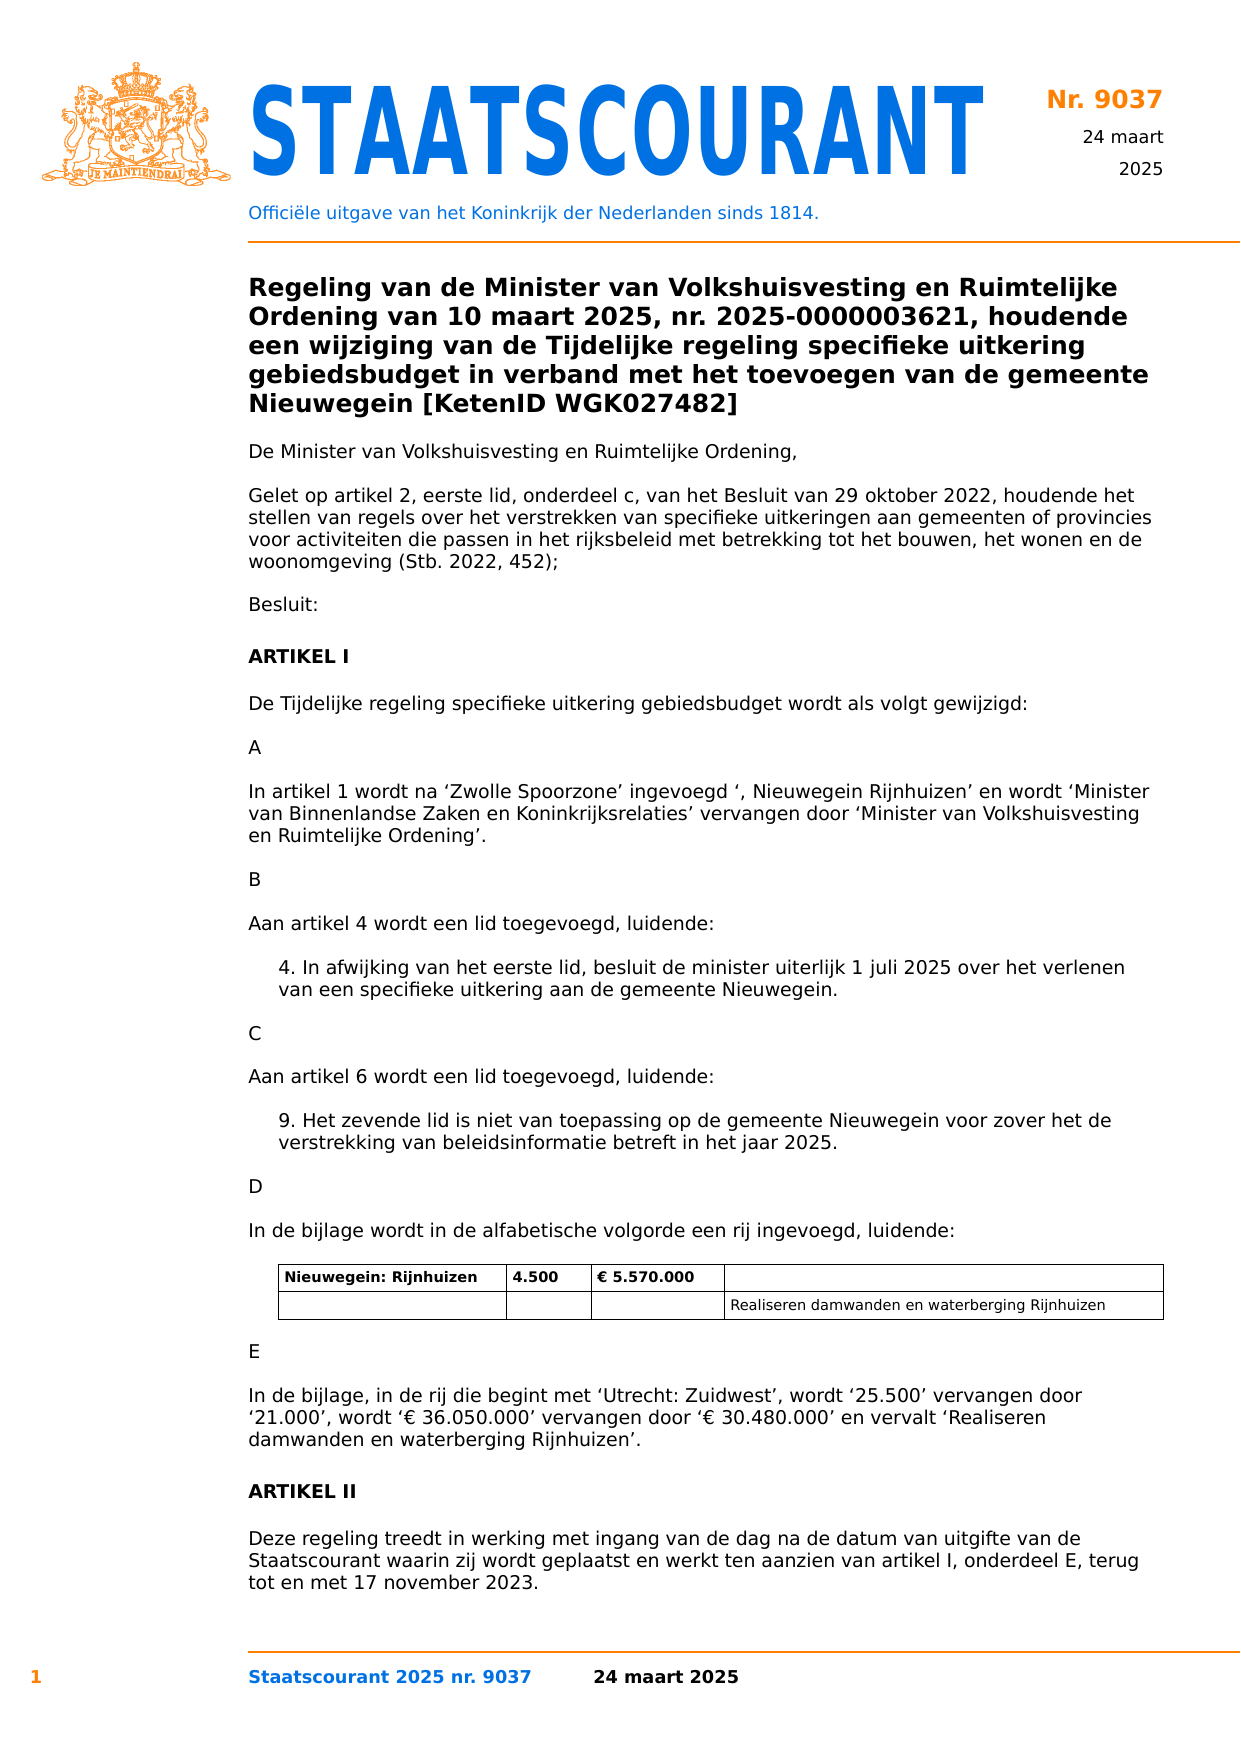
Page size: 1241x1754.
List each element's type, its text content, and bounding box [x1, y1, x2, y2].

table_cell Realiseren damwanden en waterberging Rijnhuizen [725, 1292, 1163, 1318]
text In de bijlage, in de rij die begint met ‘Utrecht: Zuidwest’, wordt ‘25.500’ vervangen door ‘21.000’, wordt ‘€ 36.050.000’ vervangen door ‘€ 30.480.000’ en vervalt ‘Realiseren damwanden en waterberging Rijnhuizen’. [248, 1385, 1163, 1451]
text 9. Het zevende lid is niet van toepassing op de gemeente Nieuwegein voor zover het de verstrekking van beleidsinformatie betreft in het jaar 2025. [278, 1110, 1163, 1154]
table_cell [592, 1292, 724, 1318]
text Aan artikel 4 wordt een lid toegevoegd, luidende: [248, 913, 1163, 935]
table_cell 2025 [998, 153, 1240, 203]
text De Tijdelijke regeling specifieke uitkering gebiedsbudget wordt als volgt gewijzigd: [248, 693, 1163, 715]
text D [248, 1176, 1163, 1198]
text In artikel 1 wordt na ‘Zwolle Spoorzone’ ingevoegd ‘, Nieuwegein Rijnhuizen’ en wordt ‘Minister van Binnenlandse Zaken en Koninkrijksrelaties’ vervangen door ‘Minister van Volkshuisvesting en Ruimtelijke Ordening’. [248, 781, 1163, 847]
subtitle Regeling van de Minister van Volkshuisvesting en Ruimtelijke Ordening van 10 maart 2025, nr. 2025-0000003621, houdende een wijziging van de Tijdelijke regeling specifieke uitkering gebiedsbudget in verband met het toevoegen van de gemeente Nieuwegein [KetenID WGK027482] [248, 273, 1163, 419]
subtitle ARTIKEL I [248, 646, 1163, 668]
text Gelet op artikel 2, eerste lid, onderdeel c, van het Besluit van 29 oktober 2022, houdende het stellen van regels over het verstrekken van specifieke uitkeringen aan gemeenten of provincies voor activiteiten die passen in het rijksbeleid met betrekking tot het bouwen, het wonen en de woonomgeving (Stb. 2022, 452); [248, 484, 1163, 572]
text In de bijlage wordt in de alfabetische volgorde een rij ingevoegd, luidende: [248, 1220, 1163, 1242]
text Aan artikel 6 wordt een lid toegevoegd, luidende: [248, 1066, 1163, 1088]
table_cell [507, 1292, 591, 1318]
table_cell [279, 1292, 506, 1318]
table_header Nr. 9037 [998, 62, 1240, 121]
text Besluit: [248, 594, 1163, 616]
text Deze regeling treedt in werking met ingang van de dag na de datum van uitgifte van de Staatscourant waarin zij wordt geplaatst en werkt ten aanzien van artikel I, onderdeel E, terug tot en met 17 november 2023. [248, 1528, 1163, 1594]
table_header € 5.570.000 [592, 1265, 724, 1291]
table_header 4.500 [507, 1265, 591, 1291]
text De Minister van Volkshuisvesting en Ruimtelijke Ordening, [248, 441, 1163, 463]
text 4. In afwijking van het eerste lid, besluit de minister uiterlijk 1 juli 2025 over het verlenen van een specifieke uitkering aan de gemeente Nieuwegein. [278, 957, 1163, 1001]
table_header [25, 62, 248, 241]
text E [248, 1341, 1163, 1363]
text B [248, 869, 1163, 891]
table_header [725, 1265, 1163, 1291]
picture [41, 62, 231, 186]
table_cell Officiële uitgave van het Koninkrijk der Nederlanden sinds 1814. [248, 203, 1240, 241]
text C [248, 1022, 1163, 1044]
table_header STAATSCOURANT [248, 62, 998, 203]
table_cell 24 maart [998, 121, 1240, 153]
table_header Nieuwegein: Rijnhuizen [279, 1265, 506, 1291]
subtitle ARTIKEL II [248, 1481, 1163, 1503]
text A [248, 737, 1163, 759]
